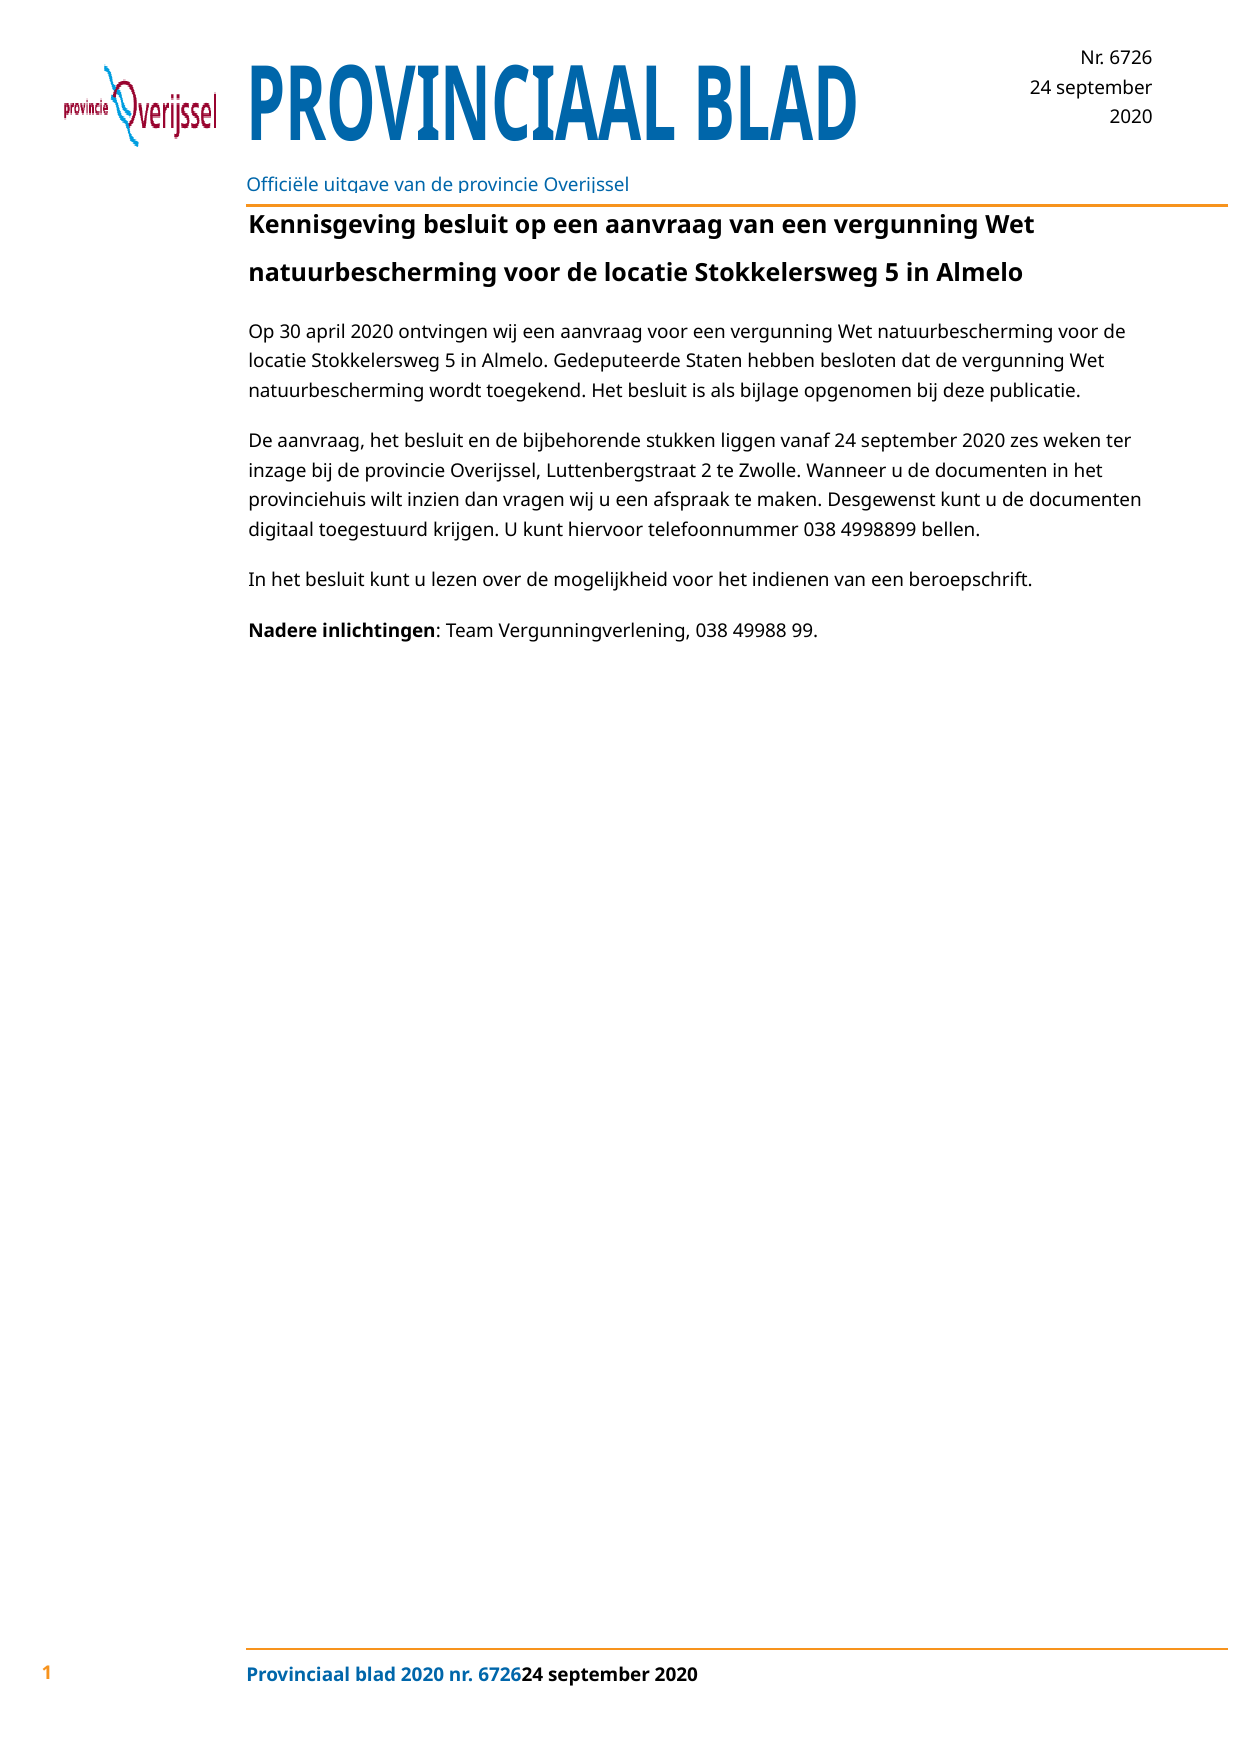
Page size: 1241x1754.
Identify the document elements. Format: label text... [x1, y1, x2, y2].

text Kennisgeving besluit op een aanvraag van een vergunning Wet natuurbescherming voor de locatie Stokkelersweg 5 in Almelo [248, 207, 1152, 288]
text Nadere inlichtingen: Team Vergunningverlening, 038 49988 99. [248, 617, 1152, 643]
picture [41, 47, 231, 172]
text De aanvraag, het besluit en de bijbehorende stukken liggen vanaf 24 september 2020 zes weken ter inzage bij de provincie Overijssel, Luttenbergstraat 2 te Zwolle. Wanneer u de documenten in het provinciehuis wilt inzien dan vragen wij u een afspraak te maken. Desgewenst kunt u de documenten digitaal toegestuurd krijgen. U kunt hiervoor telefoonnummer 038 4998899 bellen. [248, 427, 1152, 542]
text Op 30 april 2020 ontvingen wij een aanvraag voor een vergunning Wet natuurbescherming voor de locatie Stokkelersweg 5 in Almelo. Gedeputeerde Staten hebben besloten dat de vergunning Wet natuurbescherming wordt toegekend. Het besluit is als bijlage opgenomen bij deze publicatie. [248, 318, 1152, 403]
text In het besluit kunt u lezen over de mogelijkheid voor het indienen van een beroepschrift. [248, 567, 1152, 592]
